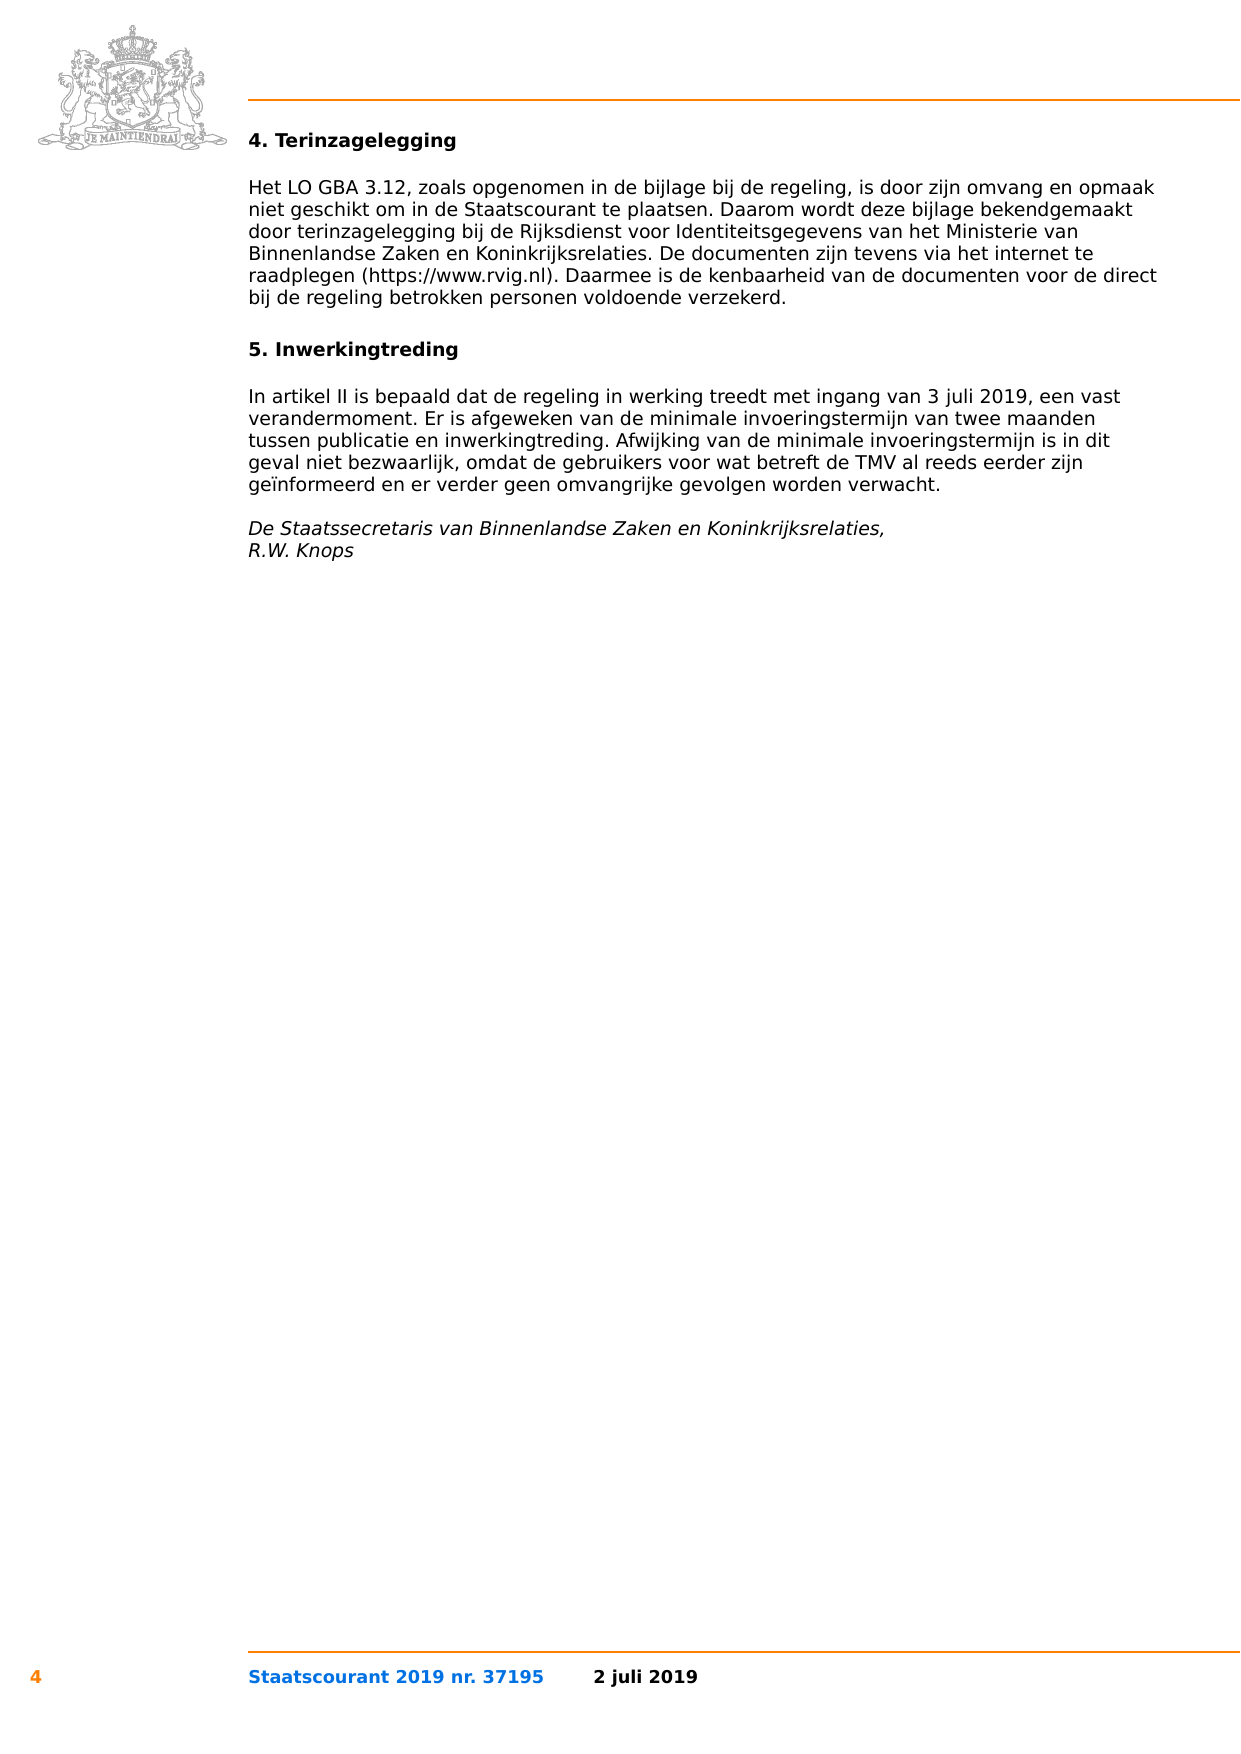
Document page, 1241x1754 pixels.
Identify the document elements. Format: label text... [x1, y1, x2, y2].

text De Staatssecretaris van Binnenlandse Zaken en Koninkrijksrelaties, R.W. Knops [248, 517, 1163, 561]
subtitle 5. Inwerkingtreding [248, 339, 1163, 361]
subtitle 4. Terinzagelegging [248, 130, 1163, 152]
picture [38, 25, 227, 150]
text Het LO GBA 3.12, zoals opgenomen in de bijlage bij de regeling, is door zijn omvang en opmaak niet geschikt om in de Staatscourant te plaatsen. Daarom wordt deze bijlage bekendgemaakt door terinzagelegging bij de Rijksdienst voor Identiteitsgegevens van het Ministerie van Binnenlandse Zaken en Koninkrijksrelaties. De documenten zijn tevens via het internet te raadplegen (https://www.rvig.nl). Daarmee is de kenbaarheid van de documenten voor de direct bij de regeling betrokken personen voldoende verzekerd. [248, 177, 1163, 309]
text In artikel II is bepaald dat de regeling in werking treedt met ingang van 3 juli 2019, een vast verandermoment. Er is afgeweken van de minimale invoeringstermijn van twee maanden tussen publicatie en inwerkingtreding. Afwijking van de minimale invoeringstermijn is in dit geval niet bezwaarlijk, omdat de gebruikers voor wat betreft de TMV al reeds eerder zijn geïnformeerd en er verder geen omvangrijke gevolgen worden verwacht. [248, 386, 1163, 496]
